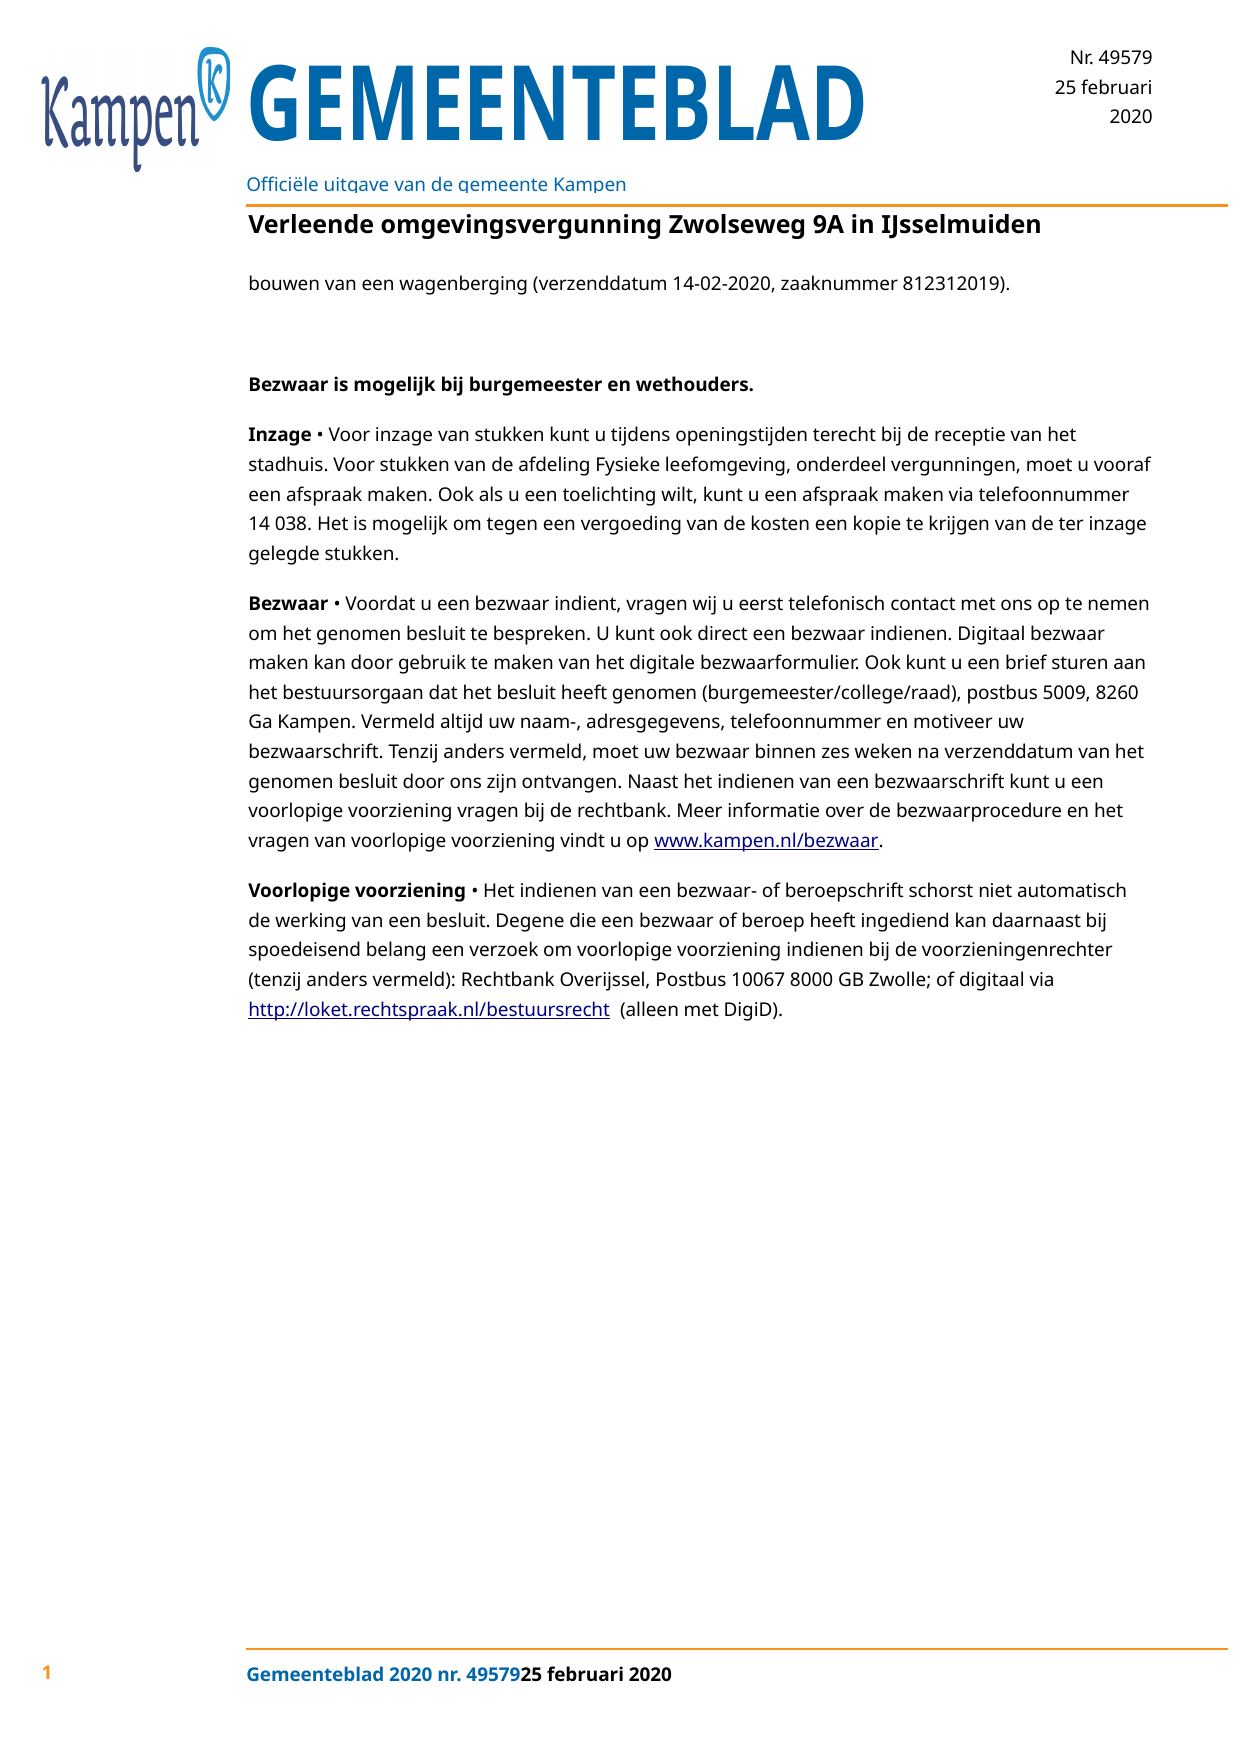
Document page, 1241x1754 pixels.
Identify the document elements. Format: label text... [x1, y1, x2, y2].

text Bezwaar • Voordat u een bezwaar indient, vragen wij u eerst telefonisch contact met ons op te nemen om het genomen besluit te bespreken. U kunt ook direct een bezwaar indienen. Digitaal bezwaar maken kan door gebruik te maken van het digitale bezwaarformulier. Ook kunt u een brief sturen aan het bestuursorgaan dat het besluit heeft genomen (burgemeester/college/raad), postbus 5009, 8260 Ga Kampen. Vermeld altijd uw naam-, adresgegevens, telefoonnummer en motiveer uw bezwaarschrift. Tenzij anders vermeld, moet uw bezwaar binnen zes weken na verzenddatum van het genomen besluit door ons zijn ontvangen. Naast het indienen van een bezwaarschrift kunt u een voorlopige voorziening vragen bij de rechtbank. Meer informatie over de bezwaarprocedure en het vragen van voorlopige voorziening vindt u op www.kampen.nl/bezwaar. [248, 590, 1152, 853]
text Bezwaar is mogelijk bij burgemeester en wethouders. [248, 371, 1152, 397]
text Voorlopige voorziening • Het indienen van een bezwaar- of beroepschrift schorst niet automatisch de werking van een besluit. Degene die een bezwaar of beroep heeft ingediend kan daarnaast bij spoedeisend belang een verzoek om voorlopige voorziening indienen bij de voorzieningenrechter (tenzij anders vermeld): Rechtbank Overijssel, Postbus 10067 8000 GB Zwolle; of digitaal via http://loket.rechtspraak.nl/bestuursrecht (alleen met DigiD). [248, 877, 1152, 1021]
text Inzage • Voor inzage van stukken kunt u tijdens openingstijden terecht bij de receptie van het stadhuis. Voor stukken van de afdeling Fysieke leefomgeving, onderdeel vergunningen, moet u vooraf een afspraak maken. Ook als u een toelichting wilt, kunt u een afspraak maken via telefoonnummer 14 038. Het is mogelijk om tegen een vergoeding van de kosten een kopie te krijgen van de ter inzage gelegde stukken. [248, 422, 1152, 566]
picture [41, 47, 231, 172]
text bouwen van een wagenberging (verzenddatum 14-02-2020, zaaknummer 812312019). [248, 270, 1152, 296]
text Verleende omgevingsvergunning Zwolseweg 9A in IJsselmuiden [248, 207, 1152, 241]
